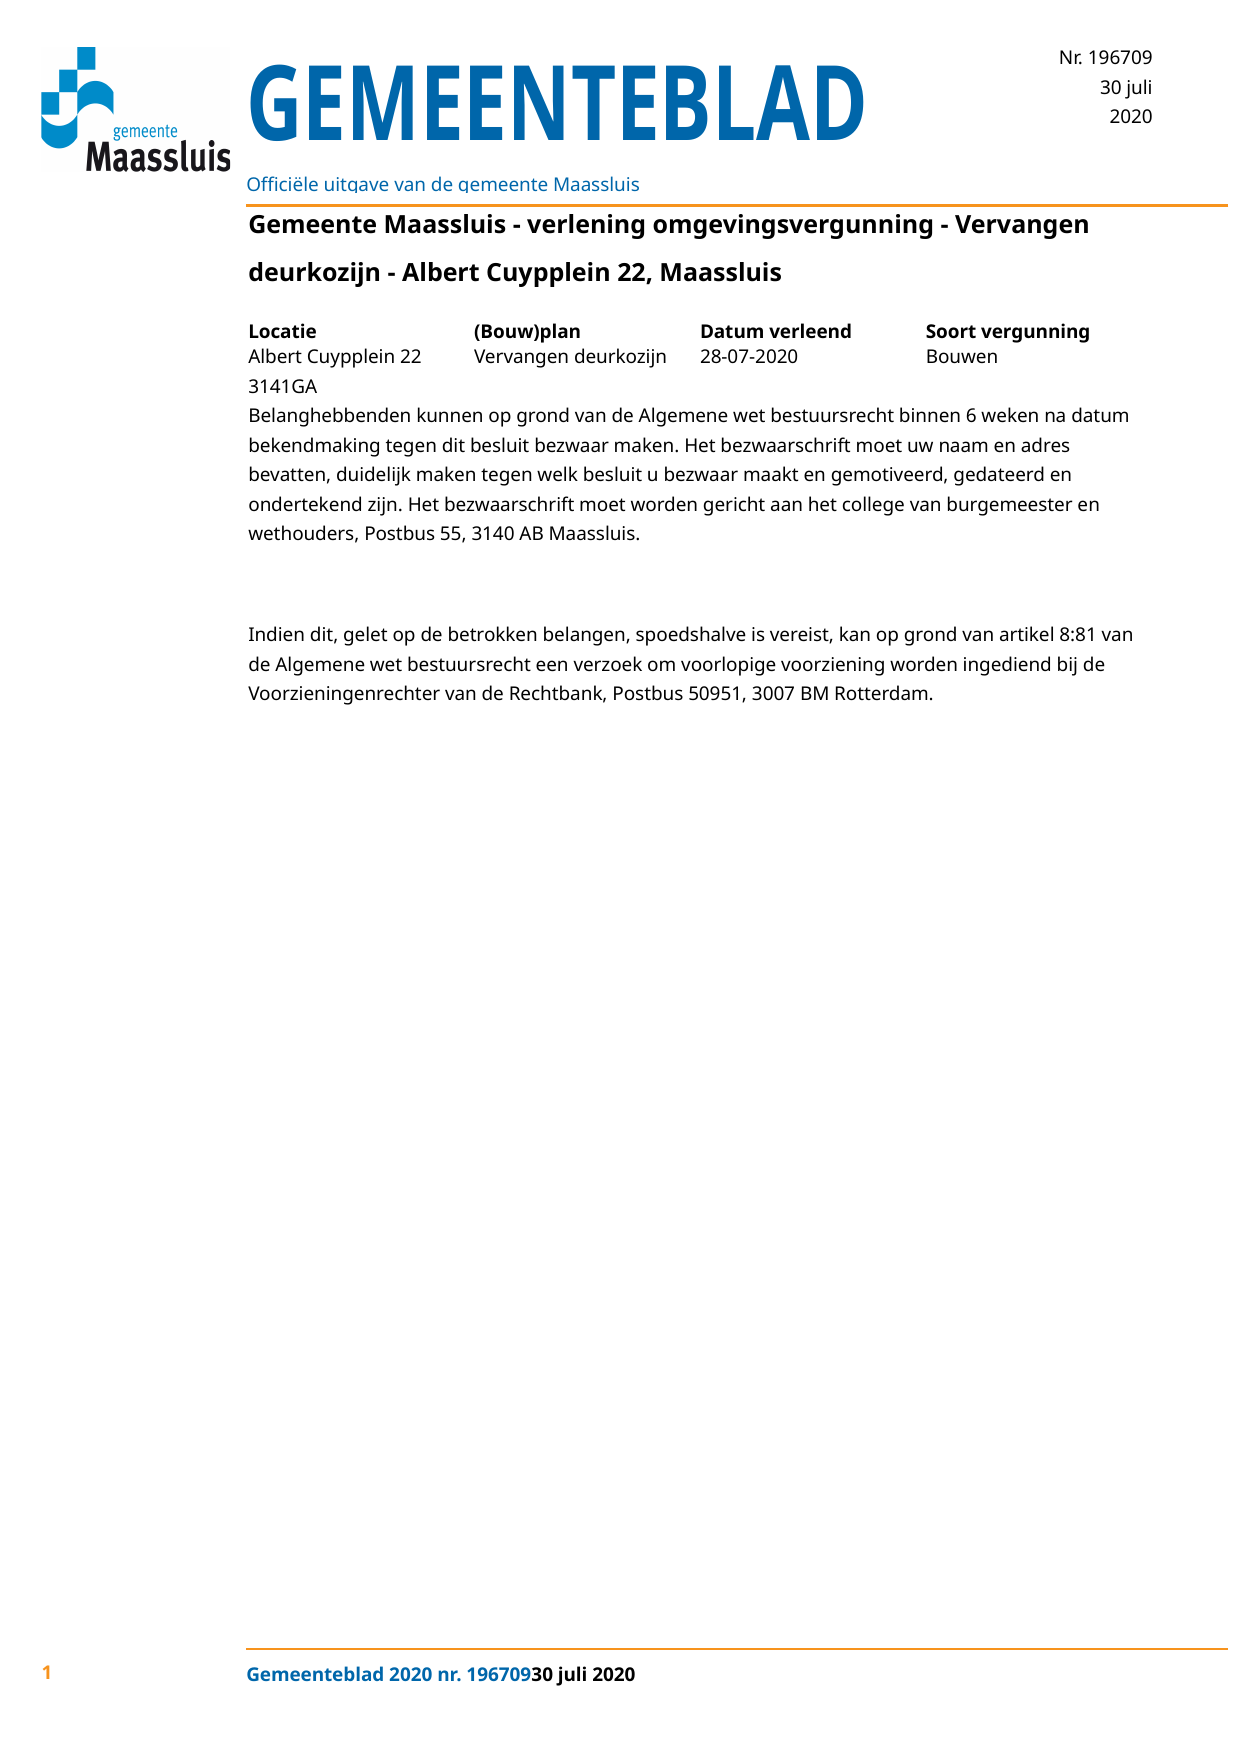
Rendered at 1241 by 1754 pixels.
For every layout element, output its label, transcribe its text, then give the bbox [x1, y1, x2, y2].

table_cell Vervangen deurkozijn [474, 344, 700, 399]
text Belanghebbenden kunnen op grond van de Algemene wet bestuursrecht binnen 6 weken na datum bekendmaking tegen dit besluit bezwaar maken. Het bezwaarschrift moet uw naam en adres bevatten, duidelijk maken tegen welk besluit u bezwaar maakt en gemotiveerd, gedateerd en ondertekend zijn. Het bezwaarschrift moet worden gericht aan het college van burgemeester en wethouders, Postbus 55, 3140 AB Maassluis. [248, 402, 1152, 546]
picture [41, 47, 231, 172]
text Indien dit, gelet op de betrokken belangen, spoedshalve is vereist, kan op grond van artikel 8:81 van de Algemene wet bestuursrecht een verzoek om voorlopige voorziening worden ingediend bij de Voorzieningenrechter van de Rechtbank, Postbus 50951, 3007 BM Rotterdam. [248, 621, 1152, 706]
table_cell Bouwen [926, 344, 1152, 399]
table_header (Bouw)plan [474, 318, 700, 344]
text Gemeente Maassluis - verlening omgevingsvergunning - Vervangen deurkozijn - Albert Cuypplein 22, Maassluis [248, 207, 1152, 288]
picture [41, 47, 77, 92]
table_header Locatie [248, 318, 474, 344]
table_cell 28-07-2020 [700, 344, 926, 399]
table_cell Albert Cuypplein 22 3141GA [248, 344, 474, 399]
table_header Datum verleend [700, 318, 926, 344]
table_header Soort vergunning [926, 318, 1152, 344]
